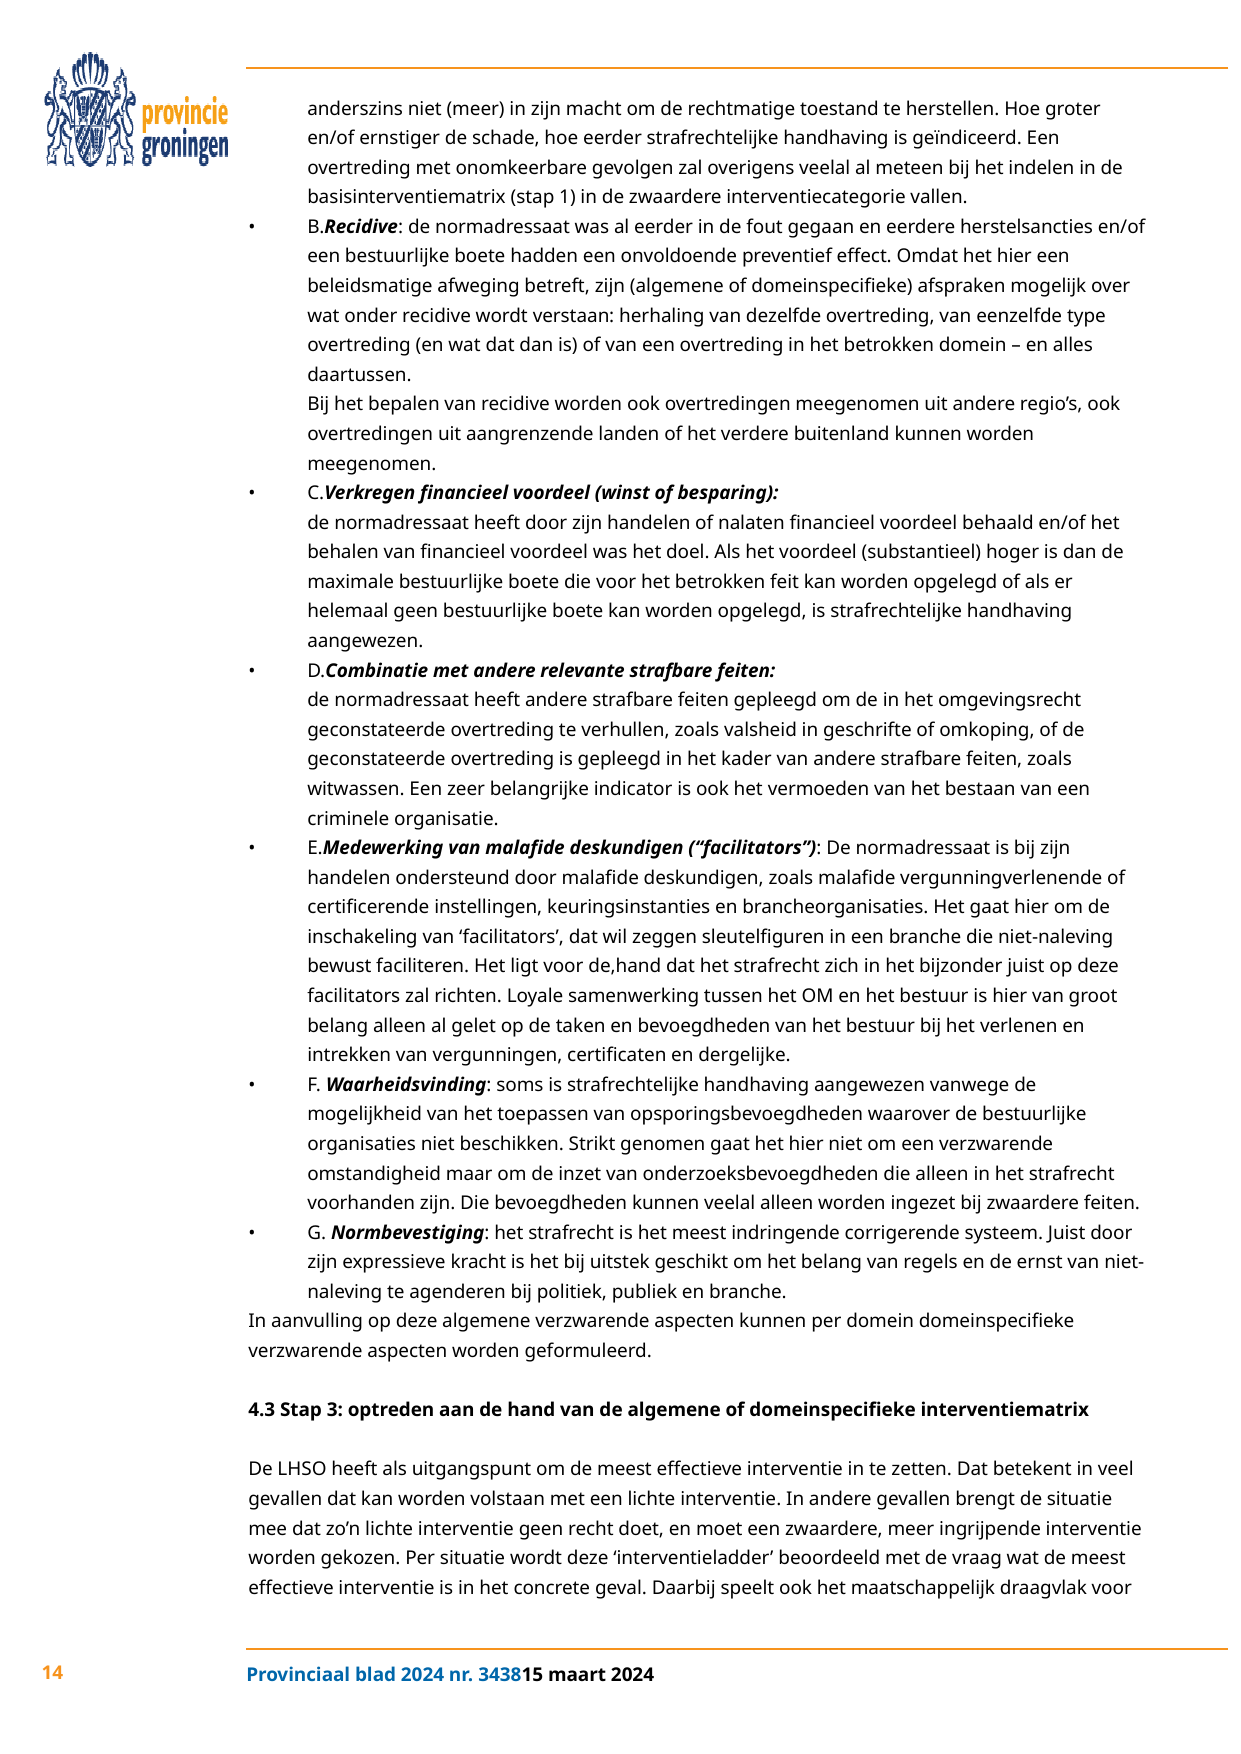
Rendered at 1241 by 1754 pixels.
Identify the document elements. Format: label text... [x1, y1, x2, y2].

list B.Recidive: de normadressaat was al eerder in de fout gegaan en eerdere herstelsancties en/of een bestuurlijke boete hadden een onvoldoende preventief effect. Omdat het hier een beleidsmatige afweging betreft, zijn (algemene of domeinspecifieke) afspraken mogelijk over wat onder recidive wordt verstaan: herhaling van dezelfde overtreding, van eenzelfde type overtreding (en wat dat dan is) of van een overtreding in het betrokken domein – en alles daartussen. [248, 213, 1152, 387]
list F. Waarheidsvinding: soms is strafrechtelijke handhaving aangewezen vanwege de mogelijkheid van het toepassen van opsporingsbevoegdheden waarover de bestuurlijke organisaties niet beschikken. Strikt genomen gaat het hier niet om een verzwarende omstandigheid maar om de inzet van onderzoeksbevoegdheden die alleen in het strafrecht voorhanden zijn. Die bevoegdheden kunnen veelal alleen worden ingezet bij zwaardere feiten. [248, 1071, 1152, 1215]
list de normadressaat heeft andere strafbare feiten gepleegd om de in het omgevingsrecht geconstateerde overtreding te verhullen, zoals valsheid in geschrifte of omkoping, of de geconstateerde overtreding is gepleegd in het kader van andere strafbare feiten, zoals witwassen. Een zeer belangrijke indicator is ook het vermoeden van het bestaan van een criminele organisatie. [248, 686, 1152, 831]
list de normadressaat heeft door zijn handelen of nalaten financieel voordeel behaald en/of het behalen van financieel voordeel was het doel. Als het voordeel (substantieel) hoger is dan de maximale bestuurlijke boete die voor het betrokken feit kan worden opgelegd of als er helemaal geen bestuurlijke boete kan worden opgelegd, is strafrechtelijke handhaving aangewezen. [248, 509, 1152, 653]
list Bij het bepalen van recidive worden ook overtredingen meegenomen uit andere regio’s, ook overtredingen uit aangrenzende landen of het verdere buitenland kunnen worden meegenomen. [248, 391, 1152, 476]
text 4.3 Stap 3: optreden aan de hand van de algemene of domeinspecifieke interventiematrix [248, 1396, 1152, 1422]
list C.Verkregen financieel voordeel (winst of besparing): [248, 479, 1152, 505]
list G. Normbevestiging: het strafrecht is het meest indringende corrigerende systeem. Juist door zijn expressieve kracht is het bij uitstek geschikt om het belang van regels en de ernst van niet-naleving te agenderen bij politiek, publiek en branche. [248, 1219, 1152, 1304]
list anderszins niet (meer) in zijn macht om de rechtmatige toestand te herstellen. Hoe groter en/of ernstiger de schade, hoe eerder strafrechtelijke handhaving is geïndiceerd. Een overtreding met onomkeerbare gevolgen zal overigens veelal al meteen bij het indelen in de basisinterventiematrix (stap 1) in de zwaardere interventiecategorie vallen. [248, 95, 1152, 209]
picture [41, 47, 231, 172]
list E.Medewerking van malafide deskundigen (“facilitators”): De normadressaat is bij zijn handelen ondersteund door malafide deskundigen, zoals malafide vergunningverlenende of certificerende instellingen, keuringsinstanties en brancheorganisaties. Het gaat hier om de inschakeling van ‘facilitators’, dat wil zeggen sleutelfiguren in een branche die niet-naleving bewust faciliteren. Het ligt voor de,hand dat het strafrecht zich in het bijzonder juist op deze facilitators zal richten. Loyale samenwerking tussen het OM en het bestuur is hier van groot belang alleen al gelet op de taken en bevoegdheden van het bestuur bij het verlenen en intrekken van vergunningen, certificaten en dergelijke. [248, 834, 1152, 1067]
text De LHSO heeft als uitgangspunt om de meest effectieve interventie in te zetten. Dat betekent in veel gevallen dat kan worden volstaan met een lichte interventie. In andere gevallen brengt de situatie mee dat zo’n lichte interventie geen recht doet, en moet een zwaardere, meer ingrijpende interventie worden gekozen. Per situatie wordt deze ‘interventieladder’ beoordeeld met de vraag wat de meest effectieve interventie is in het concrete geval. Daarbij speelt ook het maatschappelijk draagvlak voor [248, 1456, 1152, 1600]
list D.Combinatie met andere relevante strafbare feiten: [248, 657, 1152, 683]
text In aanvulling op deze algemene verzwarende aspecten kunnen per domein domeinspecifieke verzwarende aspecten worden geformuleerd. [248, 1308, 1152, 1363]
